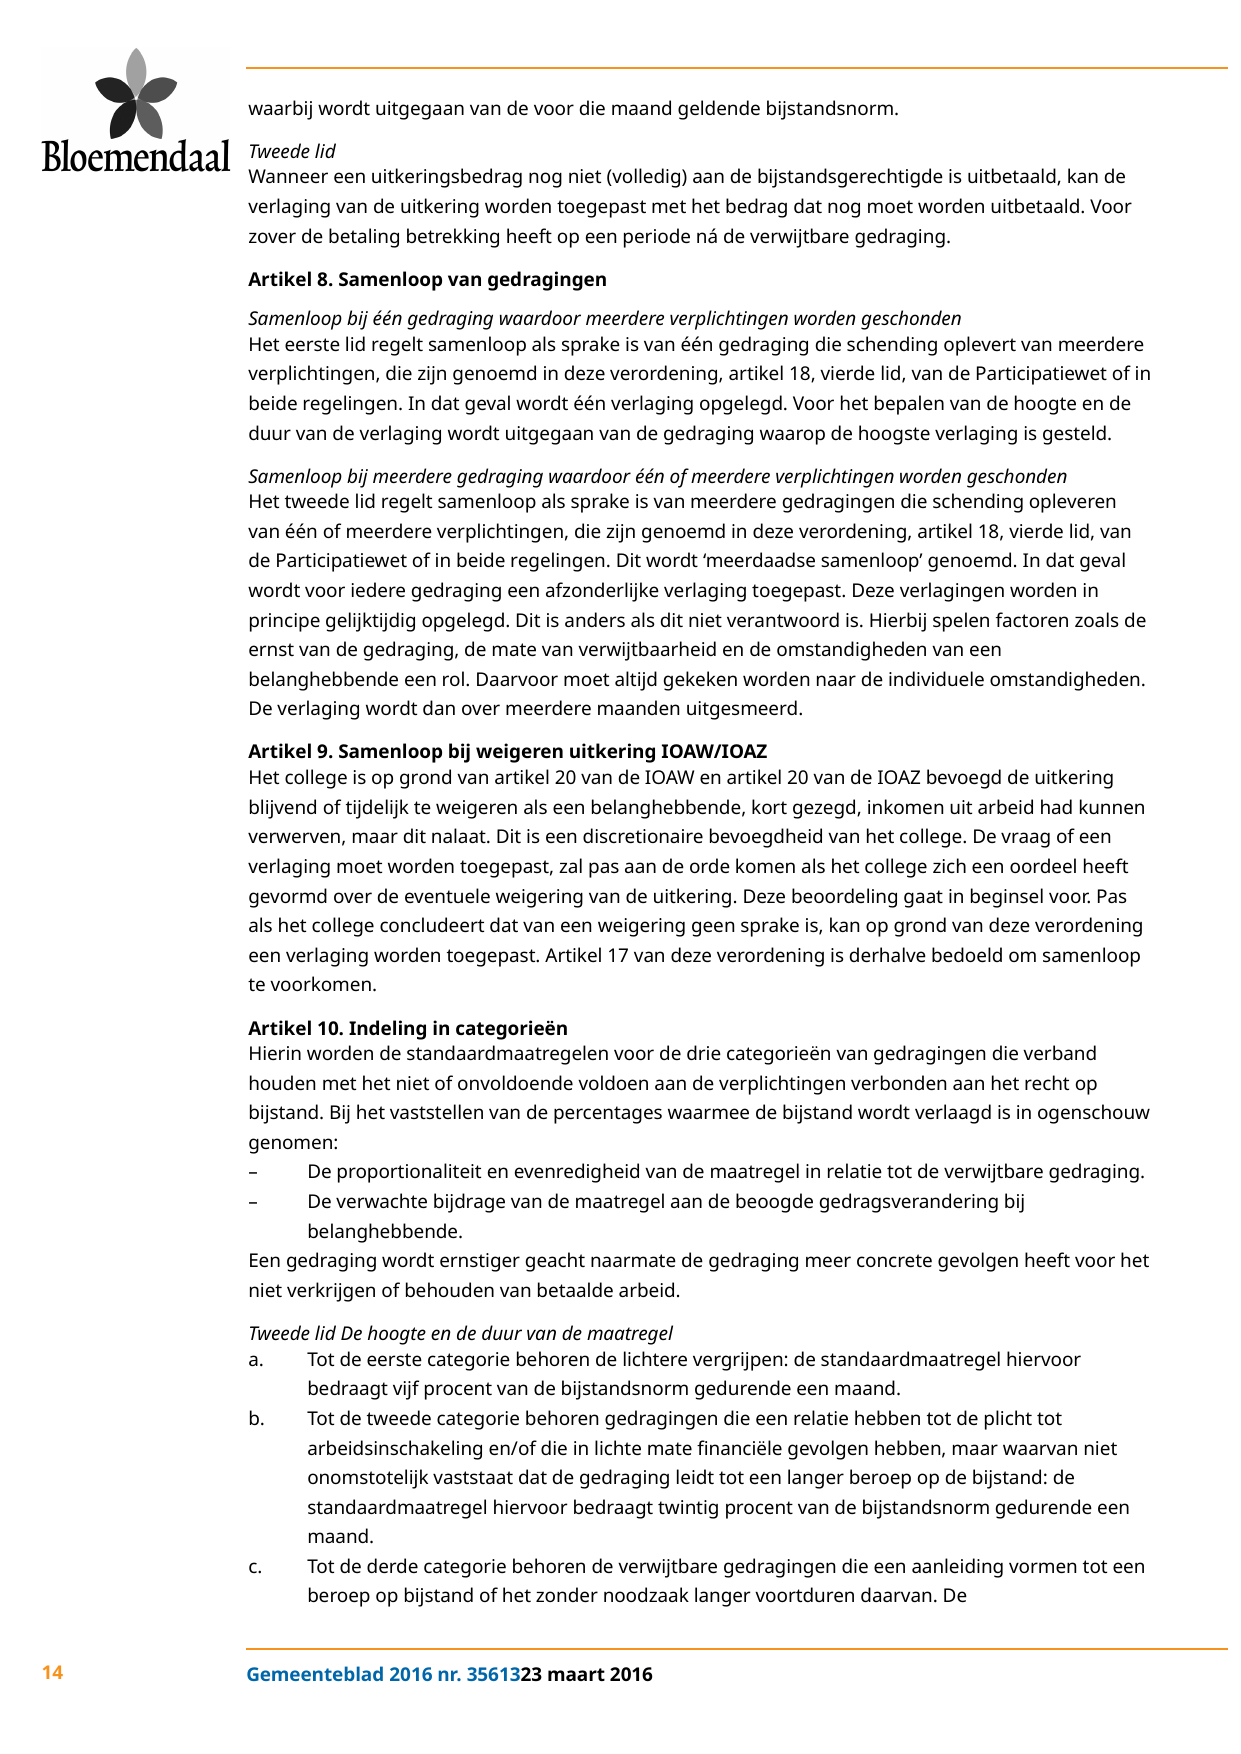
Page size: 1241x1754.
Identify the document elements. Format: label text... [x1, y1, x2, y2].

text Artikel 10. Indeling in categorieën [248, 1015, 1152, 1040]
list Tot de derde categorie behoren de verwijtbare gedragingen die een aanleiding vormen tot een beroep op bijstand of het zonder noodzaak langer voortduren daarvan. De [248, 1553, 1152, 1608]
text Tweede lid [248, 138, 1152, 164]
text Wanneer een uitkeringsbedrag nog niet (volledig) aan de bijstandsgerechtigde is uitbetaald, kan de verlaging van de uitkering worden toegepast met het bedrag dat nog moet worden uitbetaald. Voor zover de betaling betrekking heeft op een periode ná de verwijtbare gedraging. [248, 164, 1152, 248]
list Tot de tweede categorie behoren gedragingen die een relatie hebben tot de plicht tot arbeidsinschakeling en/of die in lichte mate financiële gevolgen hebben, maar waarvan niet onomstotelijk vaststaat dat de gedraging leidt tot een langer beroep op de bijstand: de standaardmaatregel hiervoor bedraagt twintig procent van de bijstandsnorm gedurende een maand. [248, 1405, 1152, 1549]
text Samenloop bij meerdere gedraging waardoor één of meerdere verplichtingen worden geschonden [248, 463, 1152, 488]
text Tweede lid De hoogte en de duur van de maatregel [248, 1320, 1152, 1346]
text waarbij wordt uitgegaan van de voor die maand geldende bijstandsnorm. [248, 95, 1152, 121]
text Het college is op grond van artikel 20 van de IOAW en artikel 20 van de IOAZ bevoegd de uitkering blijvend of tijdelijk te weigeren als een belanghebbende, kort gezegd, inkomen uit arbeid had kunnen verwerven, maar dit nalaat. Dit is een discretionaire bevoegdheid van het college. De vraag of een verlaging moet worden toegepast, zal pas aan de orde komen als het college zich een oordeel heeft gevormd over de eventuele weigering van de uitkering. Deze beoordeling gaat in beginsel voor. Pas als het college concludeert dat van een weigering geen sprake is, kan op grond van deze verordening een verlaging worden toegepast. Artikel 17 van deze verordening is derhalve bedoeld om samenloop te voorkomen. [248, 764, 1152, 997]
text Het tweede lid regelt samenloop als sprake is van meerdere gedragingen die schending opleveren van één of meerdere verplichtingen, die zijn genoemd in deze verordening, artikel 18, vierde lid, van de Participatiewet of in beide regelingen. Dit wordt ‘meerdaadse samenloop’ genoemd. In dat geval wordt voor iedere gedraging een afzonderlijke verlaging toegepast. Deze verlagingen worden in principe gelijktijdig opgelegd. Dit is anders als dit niet verantwoord is. Hierbij spelen factoren zoals de ernst van de gedraging, de mate van verwijtbaarheid en de omstandigheden van een belanghebbende een rol. Daarvoor moet altijd gekeken worden naar de individuele omstandigheden. De verlaging wordt dan over meerdere maanden uitgesmeerd. [248, 488, 1152, 721]
text Artikel 8. Samenloop van gedragingen [248, 266, 1152, 292]
text Samenloop bij één gedraging waardoor meerdere verplichtingen worden geschonden [248, 305, 1152, 331]
list De proportionaliteit en evenredigheid van de maatregel in relatie tot de verwijtbare gedraging. [248, 1159, 1152, 1184]
text Het eerste lid regelt samenloop als sprake is van één gedraging die schending oplevert van meerdere verplichtingen, die zijn genoemd in deze verordening, artikel 18, vierde lid, van de Participatiewet of in beide regelingen. In dat geval wordt één verlaging opgelegd. Voor het bepalen van de hoogte en de duur van de verlaging wordt uitgegaan van de gedraging waarop de hoogste verlaging is gesteld. [248, 331, 1152, 445]
text Artikel 9. Samenloop bij weigeren uitkering IOAW/IOAZ [248, 739, 1152, 764]
text Een gedraging wordt ernstiger geacht naarmate de gedraging meer concrete gevolgen heeft voor het niet verkrijgen of behouden van betaalde arbeid. [248, 1247, 1152, 1303]
picture [41, 47, 231, 172]
list Tot de eerste categorie behoren de lichtere vergrijpen: de standaardmaatregel hiervoor bedraagt vijf procent van de bijstandsnorm gedurende een maand. [248, 1346, 1152, 1401]
text Hierin worden de standaardmaatregelen voor de drie categorieën van gedragingen die verband houden met het niet of onvoldoende voldoen aan de verplichtingen verbonden aan het recht op bijstand. Bij het vaststellen van de percentages waarmee de bijstand wordt verlaagd is in ogenschouw genomen: [248, 1040, 1152, 1155]
list De verwachte bijdrage van de maatregel aan de beoogde gedragsverandering bij belanghebbende. [248, 1188, 1152, 1244]
